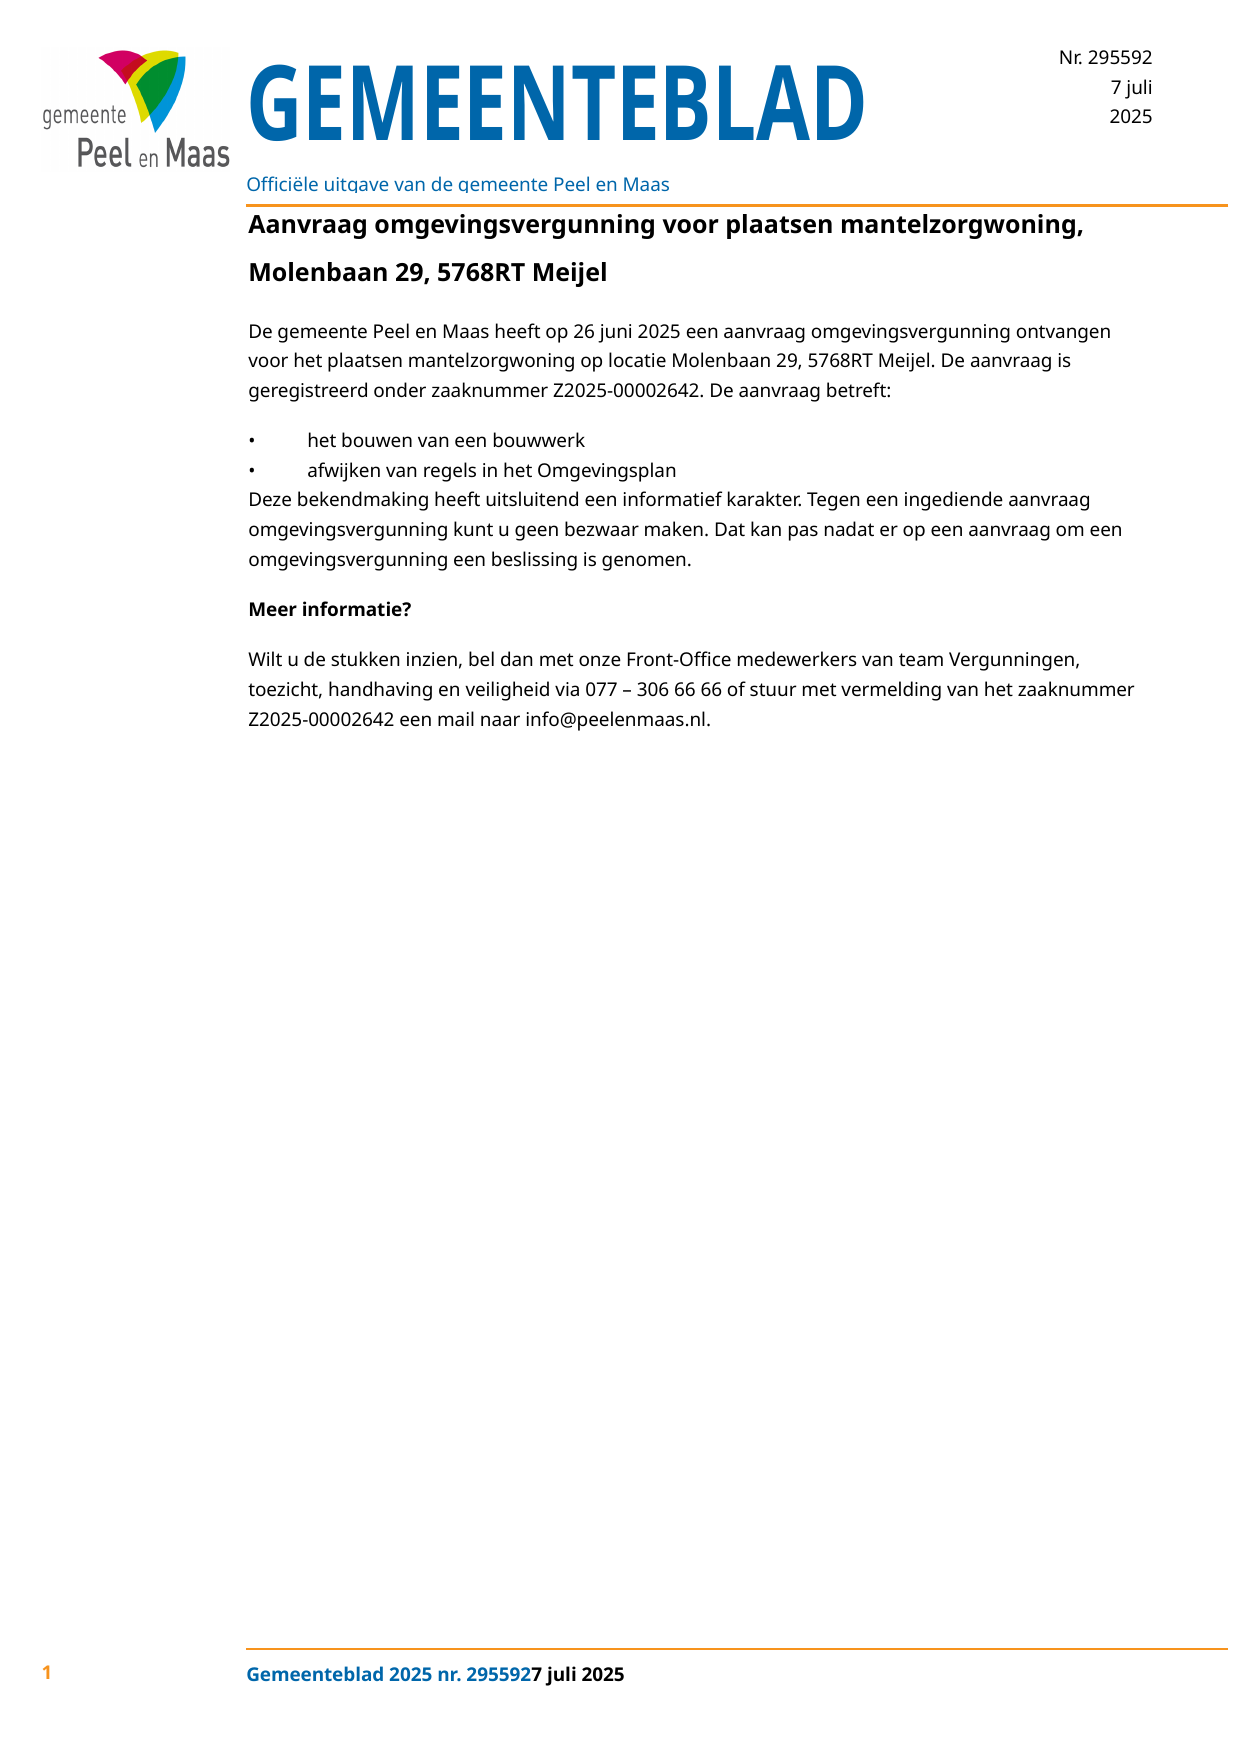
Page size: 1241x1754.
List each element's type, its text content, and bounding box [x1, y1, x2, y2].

list afwijken van regels in het Omgevingsplan [248, 457, 1152, 483]
text Wilt u de stukken inzien, bel dan met onze Front-Office medewerkers van team Vergunningen, toezicht, handhaving en veiligheid via 077 – 306 66 66 of stuur met vermelding van het zaaknummer Z2025-00002642 een mail naar info@peelenmaas.nl. [248, 647, 1152, 732]
text Meer informatie? [248, 596, 1152, 622]
text Deze bekendmaking heeft uitsluitend een informatief karakter. Tegen een ingediende aanvraag omgevingsvergunning kunt u geen bezwaar maken. Dat kan pas nadat er op een aanvraag om een omgevingsvergunning een beslissing is genomen. [248, 487, 1152, 572]
text De gemeente Peel en Maas heeft op 26 juni 2025 een aanvraag omgevingsvergunning ontvangen voor het plaatsen mantelzorgwoning op locatie Molenbaan 29, 5768RT Meijel. De aanvraag is geregistreerd onder zaaknummer Z2025-00002642. De aanvraag betreft: [248, 318, 1152, 403]
picture [41, 47, 231, 172]
text Aanvraag omgevingsvergunning voor plaatsen mantelzorgwoning, Molenbaan 29, 5768RT Meijel [248, 207, 1152, 288]
list het bouwen van een bouwwerk [248, 427, 1152, 453]
